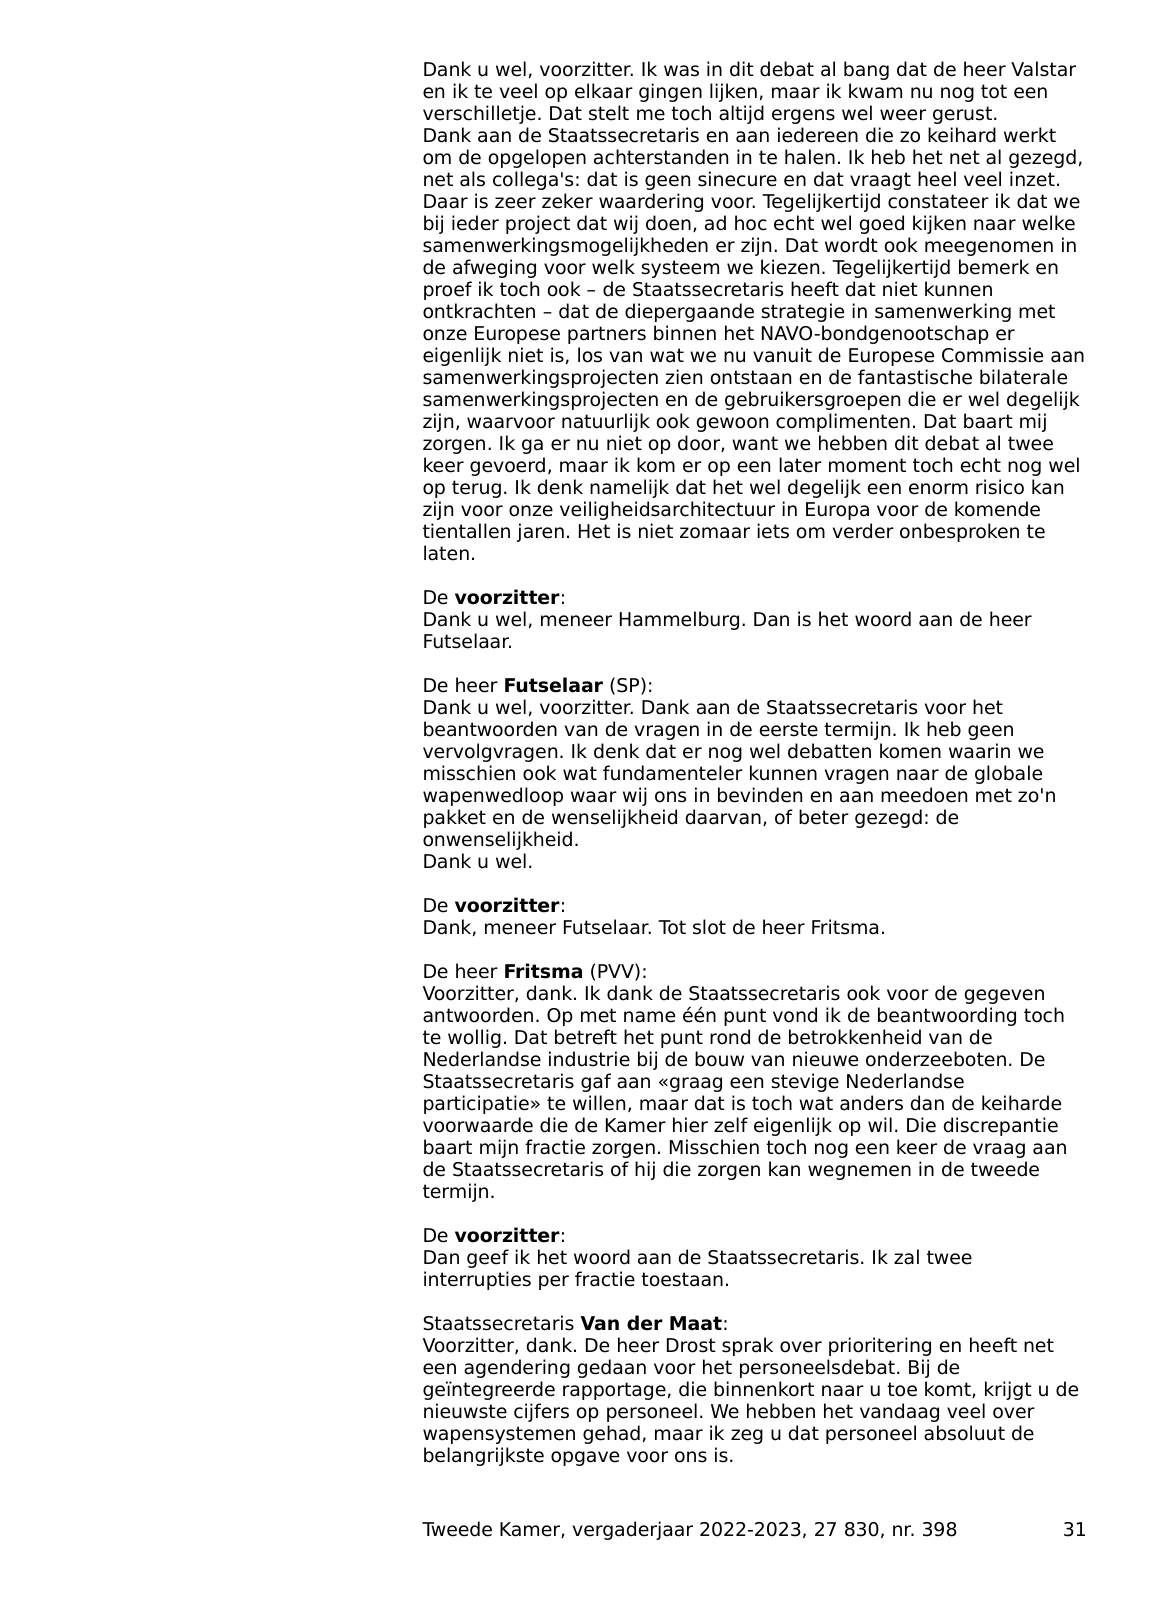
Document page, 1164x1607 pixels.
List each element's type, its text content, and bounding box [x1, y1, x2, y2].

text Dank u wel. [422, 851, 1087, 873]
text Dank, meneer Futselaar. Tot slot de heer Fritsma. [422, 917, 1087, 939]
text Dank u wel, voorzitter. Dank aan de Staatssecretaris voor het beantwoorden van de vragen in de eerste termijn. Ik heb geen vervolgvragen. Ik denk dat er nog wel debatten komen waarin we misschien ook wat fundamenteler kunnen vragen naar de globale wapenwedloop waar wij ons in bevinden en aan meedoen met zo'n pakket en de wenselijkheid daarvan, of beter gezegd: de onwenselijkheid. [422, 697, 1087, 851]
text Staatssecretaris Van der Maat: [422, 1313, 1087, 1335]
text De heer Fritsma (PVV): [422, 961, 1087, 983]
text Voorzitter, dank. De heer Drost sprak over prioritering en heeft net een agendering gedaan voor het personeelsdebat. Bij de geïntegreerde rapportage, die binnenkort naar u toe komt, krijgt u de nieuwste cijfers op personeel. We hebben het vandaag veel over wapensystemen gehad, maar ik zeg u dat personeel absoluut de belangrijkste opgave voor ons is. [422, 1335, 1087, 1467]
text Dan geef ik het woord aan de Staatssecretaris. Ik zal twee interrupties per fractie toestaan. [422, 1247, 1087, 1291]
text Dank u wel, meneer Hammelburg. Dan is het woord aan de heer Futselaar. [422, 609, 1087, 653]
text De voorzitter: [422, 895, 1087, 917]
text Voorzitter, dank. Ik dank de Staatssecretaris ook voor de gegeven antwoorden. Op met name één punt vond ik de beantwoording toch te wollig. Dat betreft het punt rond de betrokkenheid van de Nederlandse industrie bij de bouw van nieuwe onderzeeboten. De Staatssecretaris gaf aan «graag een stevige Nederlandse participatie» te willen, maar dat is toch wat anders dan de keiharde voorwaarde die de Kamer hier zelf eigenlijk op wil. Die discrepantie baart mijn fractie zorgen. Misschien toch nog een keer de vraag aan de Staatssecretaris of hij die zorgen kan wegnemen in de tweede termijn. [422, 983, 1087, 1203]
text De voorzitter: [422, 1225, 1087, 1247]
text De voorzitter: [422, 587, 1087, 609]
text De heer Futselaar (SP): [422, 675, 1087, 697]
text Dank aan de Staatssecretaris en aan iedereen die zo keihard werkt om de opgelopen achterstanden in te halen. Ik heb het net al gezegd, net als collega's: dat is geen sinecure en dat vraagt heel veel inzet. Daar is zeer zeker waardering voor. Tegelijkertijd constateer ik dat we bij ieder project dat wij doen, ad hoc echt wel goed kijken naar welke samenwerkingsmogelijkheden er zijn. Dat wordt ook meegenomen in de afweging voor welk systeem we kiezen. Tegelijkertijd bemerk en proef ik toch ook – de Staatssecretaris heeft dat niet kunnen ontkrachten – dat de diepergaande strategie in samenwerking met onze Europese partners binnen het NAVO-bondgenootschap er eigenlijk niet is, los van wat we nu vanuit de Europese Commissie aan samenwerkingsprojecten zien ontstaan en de fantastische bilaterale samenwerkingsprojecten en de gebruikersgroepen die er wel degelijk zijn, waarvoor natuurlijk ook gewoon complimenten. Dat baart mij zorgen. Ik ga er nu niet op door, want we hebben dit debat al twee keer gevoerd, maar ik kom er op een later moment toch echt nog wel op terug. Ik denk namelijk dat het wel degelijk een enorm risico kan zijn voor onze veiligheidsarchitectuur in Europa voor de komende tientallen jaren. Het is niet zomaar iets om verder onbesproken te laten. [422, 125, 1087, 564]
text Dank u wel, voorzitter. Ik was in dit debat al bang dat de heer Valstar en ik te veel op elkaar gingen lijken, maar ik kwam nu nog tot een verschilletje. Dat stelt me toch altijd ergens wel weer gerust. [422, 59, 1087, 125]
